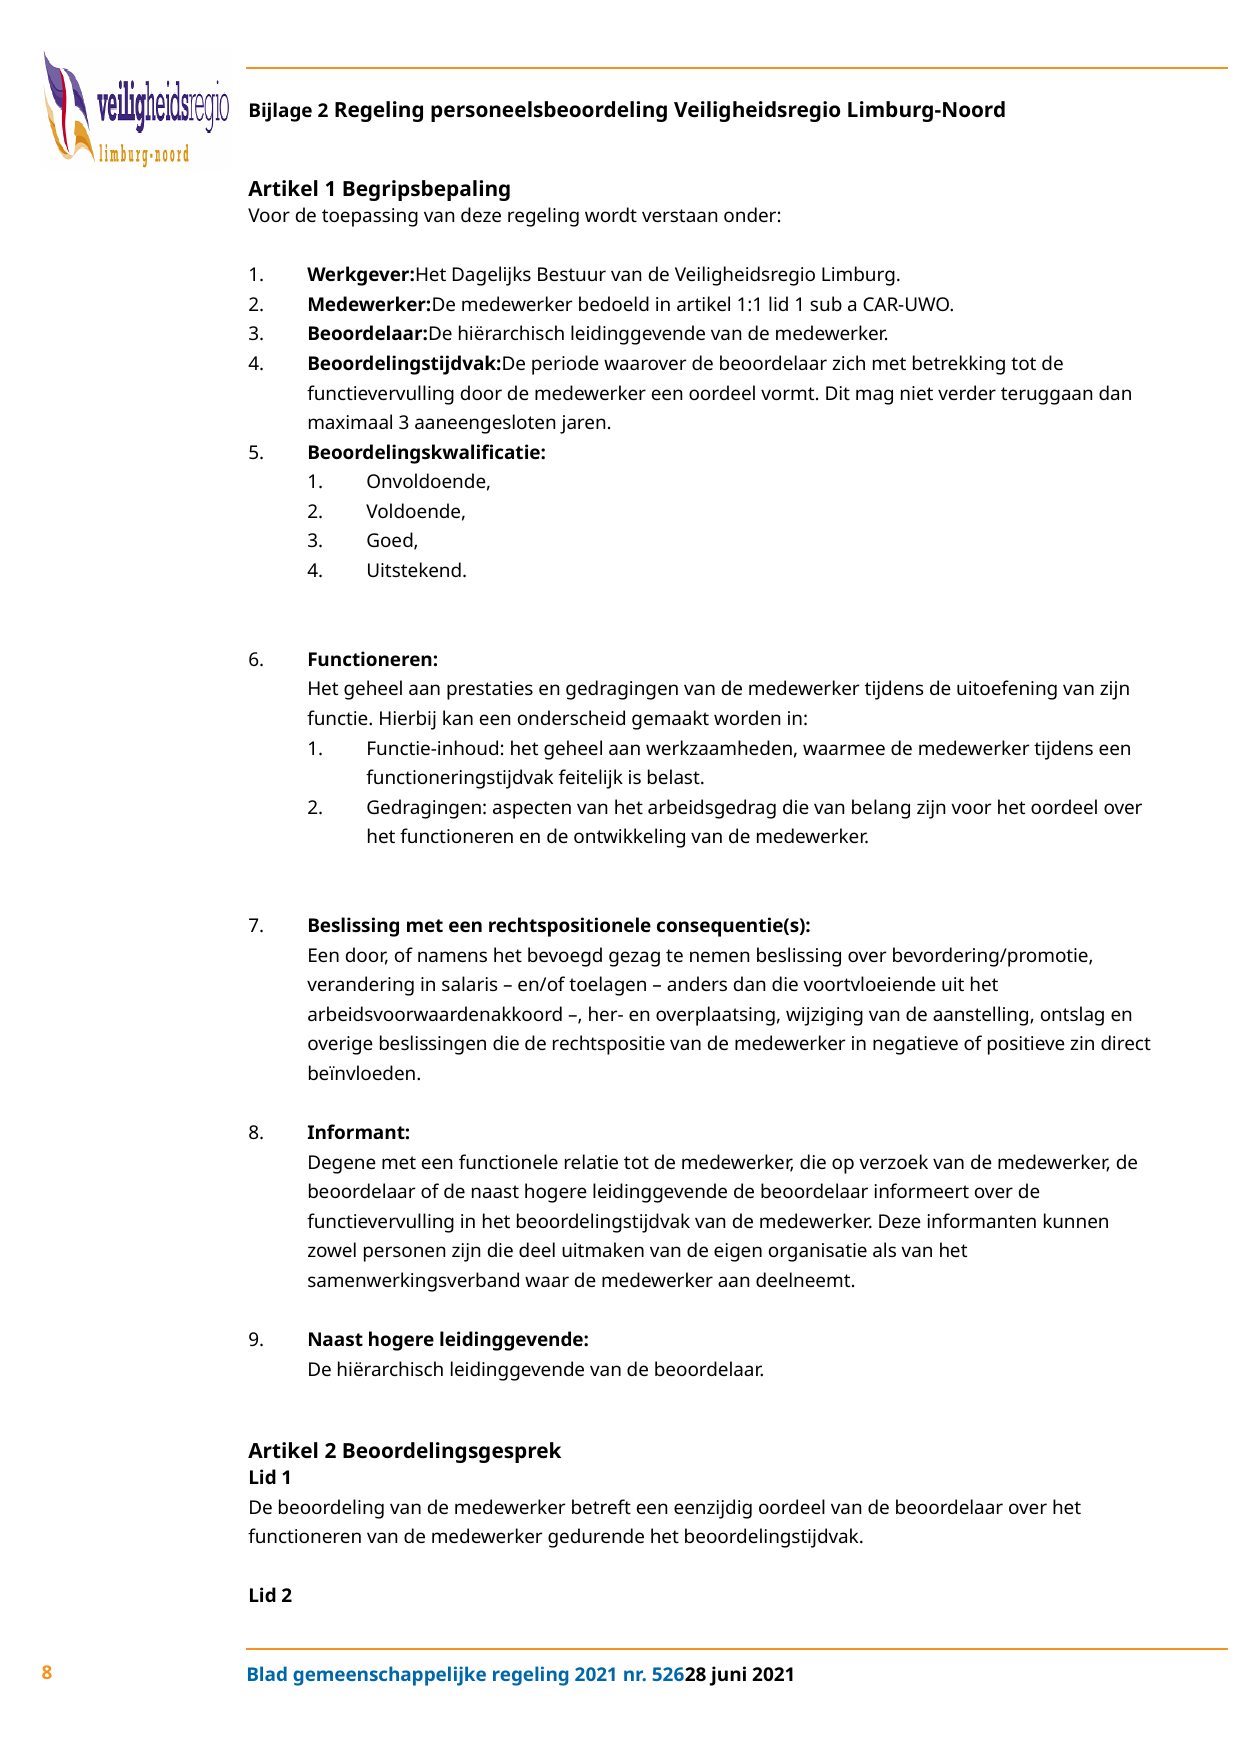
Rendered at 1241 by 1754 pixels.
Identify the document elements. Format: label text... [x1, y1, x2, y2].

list Werkgever:Het Dagelijks Bestuur van de Veiligheidsregio Limburg. [248, 261, 1152, 287]
list Informant: [248, 1119, 1152, 1145]
text Bijlage 2 Regeling personeelsbeoordeling Veiligheidsregio Limburg-Noord [248, 95, 1152, 123]
text Lid 2 [248, 1583, 1152, 1608]
list Beoordelingstijdvak:De periode waarover de beoordelaar zich met betrekking tot de functievervulling door de medewerker een oordeel vormt. Dit mag niet verder teruggaan dan maximaal 3 aaneengesloten jaren. [248, 350, 1152, 435]
list Goed, [307, 528, 1152, 553]
list Een door, of namens het bevoegd gezag te nemen beslissing over bevordering/promotie, verandering in salaris – en/of toelagen – anders dan die voortvloeiende uit het arbeidsvoorwaardenakkoord –, her- en overplaatsing, wijziging van de aanstelling, ontslag en overige beslissingen die de rechtspositie van de medewerker in negatieve of positieve zin direct beïnvloeden. [248, 942, 1152, 1086]
list Beoordelingskwalificatie: [248, 439, 1152, 464]
list Beslissing met een rechtspositionele consequentie(s): [248, 912, 1152, 938]
list Naast hogere leidinggevende: [248, 1326, 1152, 1352]
picture [41, 47, 231, 172]
text Voor de toepassing van deze regeling wordt verstaan onder: [248, 202, 1152, 228]
text De beoordeling van de medewerker betreft een eenzijdig oordeel van de beoordelaar over het functioneren van de medewerker gedurende het beoordelingstijdvak. [248, 1494, 1152, 1549]
list Medewerker:De medewerker bedoeld in artikel 1:1 lid 1 sub a CAR-UWO. [248, 291, 1152, 317]
list Onvoldoende, [307, 468, 1152, 494]
list Het geheel aan prestaties en gedragingen van de medewerker tijdens de uitoefening van zijn functie. Hierbij kan een onderscheid gemaakt worden in: [248, 676, 1152, 731]
list Uitstekend. [307, 557, 1152, 583]
list Functioneren: [248, 646, 1152, 672]
text Lid 1 [248, 1464, 1152, 1490]
text Artikel 2 Beoordelingsgesprek [248, 1436, 1152, 1464]
list Beoordelaar:De hiërarchisch leidinggevende van de medewerker. [248, 321, 1152, 346]
list Gedragingen: aspecten van het arbeidsgedrag die van belang zijn voor het oordeel over het functioneren en de ontwikkeling van de medewerker. [307, 794, 1152, 849]
list Degene met een functionele relatie tot de medewerker, die op verzoek van de medewerker, de beoordelaar of de naast hogere leidinggevende de beoordelaar informeert over de functievervulling in het beoordelingstijdvak van de medewerker. Deze informanten kunnen zowel personen zijn die deel uitmaken van de eigen organisatie als van het samenwerkingsverband waar de medewerker aan deelneemt. [248, 1149, 1152, 1293]
list Functie-inhoud: het geheel aan werkzaamheden, waarmee de medewerker tijdens een functioneringstijdvak feitelijk is belast. [307, 735, 1152, 790]
list Voldoende, [307, 498, 1152, 524]
text Artikel 1 Begripsbepaling [248, 174, 1152, 202]
list De hiërarchisch leidinggevende van de beoordelaar. [248, 1356, 1152, 1382]
